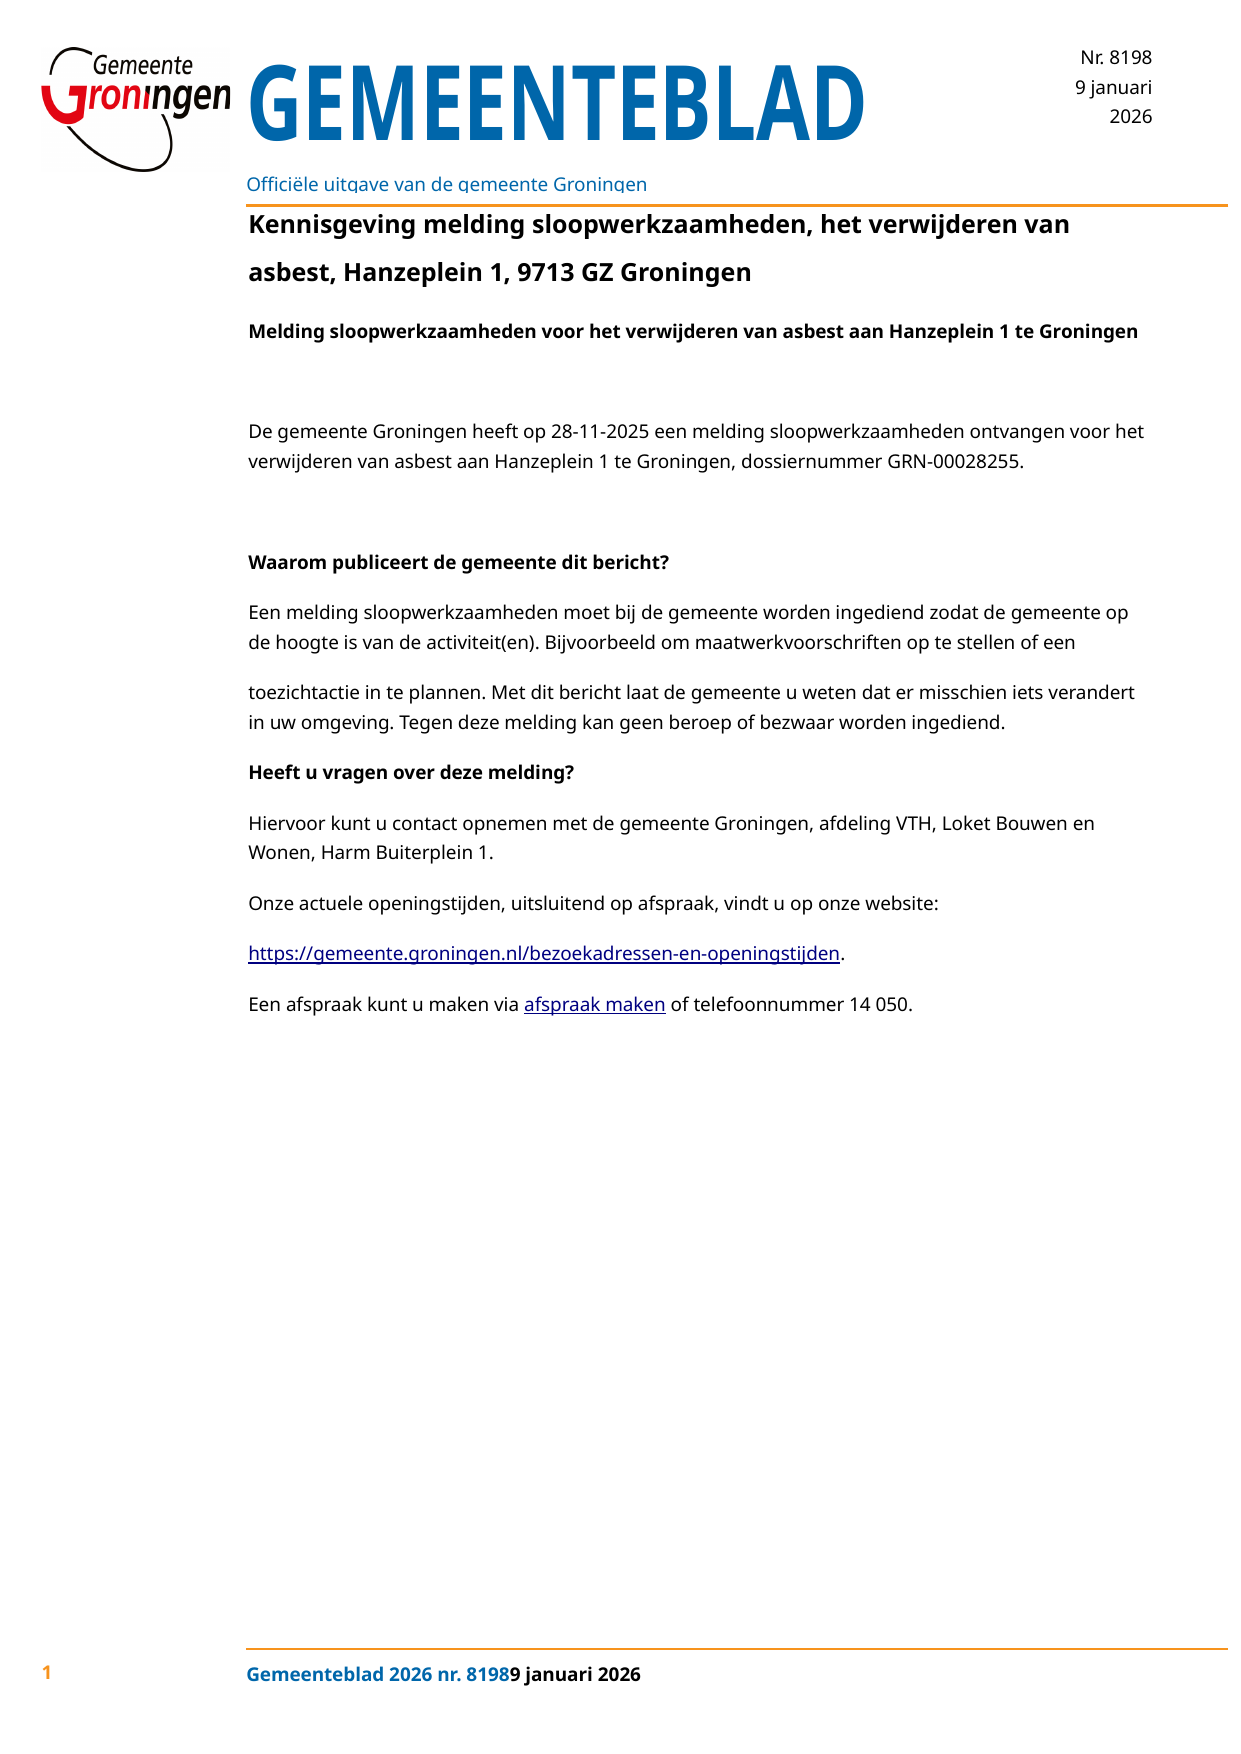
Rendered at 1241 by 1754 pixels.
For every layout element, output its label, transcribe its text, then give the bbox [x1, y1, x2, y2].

text toezichtactie in te plannen. Met dit bericht laat de gemeente u weten dat er misschien iets verandert in uw omgeving. Tegen deze melding kan geen beroep of bezwaar worden ingediend. [248, 679, 1152, 735]
picture [41, 47, 231, 172]
text Hiervoor kunt u contact opnemen met de gemeente Groningen, afdeling VTH, Loket Bouwen en Wonen, Harm Buiterplein 1. [248, 810, 1152, 865]
text Waarom publiceert de gemeente dit bericht? [248, 549, 1152, 575]
text Een melding sloopwerkzaamheden moet bij de gemeente worden ingediend zodat de gemeente op de hoogte is van de activiteit(en). Bijvoorbeeld om maatwerkvoorschriften op te stellen of een [248, 599, 1152, 655]
text De gemeente Groningen heeft op 28-11-2025 een melding sloopwerkzaamheden ontvangen voor het verwijderen van asbest aan Hanzeplein 1 te Groningen, dossiernummer GRN-00028255. [248, 419, 1152, 474]
text Onze actuele openingstijden, uitsluitend op afspraak, vindt u op onze website: [248, 890, 1152, 916]
text Heeft u vragen over deze melding? [248, 759, 1152, 785]
text https://gemeente.groningen.nl/bezoekadressen-en-openingstijden. [248, 940, 1152, 966]
text Kennisgeving melding sloopwerkzaamheden, het verwijderen van asbest, Hanzeplein 1, 9713 GZ Groningen [248, 207, 1152, 288]
text Een afspraak kunt u maken via afspraak maken of telefoonnummer 14 050. [248, 991, 1152, 1017]
text Melding sloopwerkzaamheden voor het verwijderen van asbest aan Hanzeplein 1 te Groningen [248, 318, 1152, 344]
